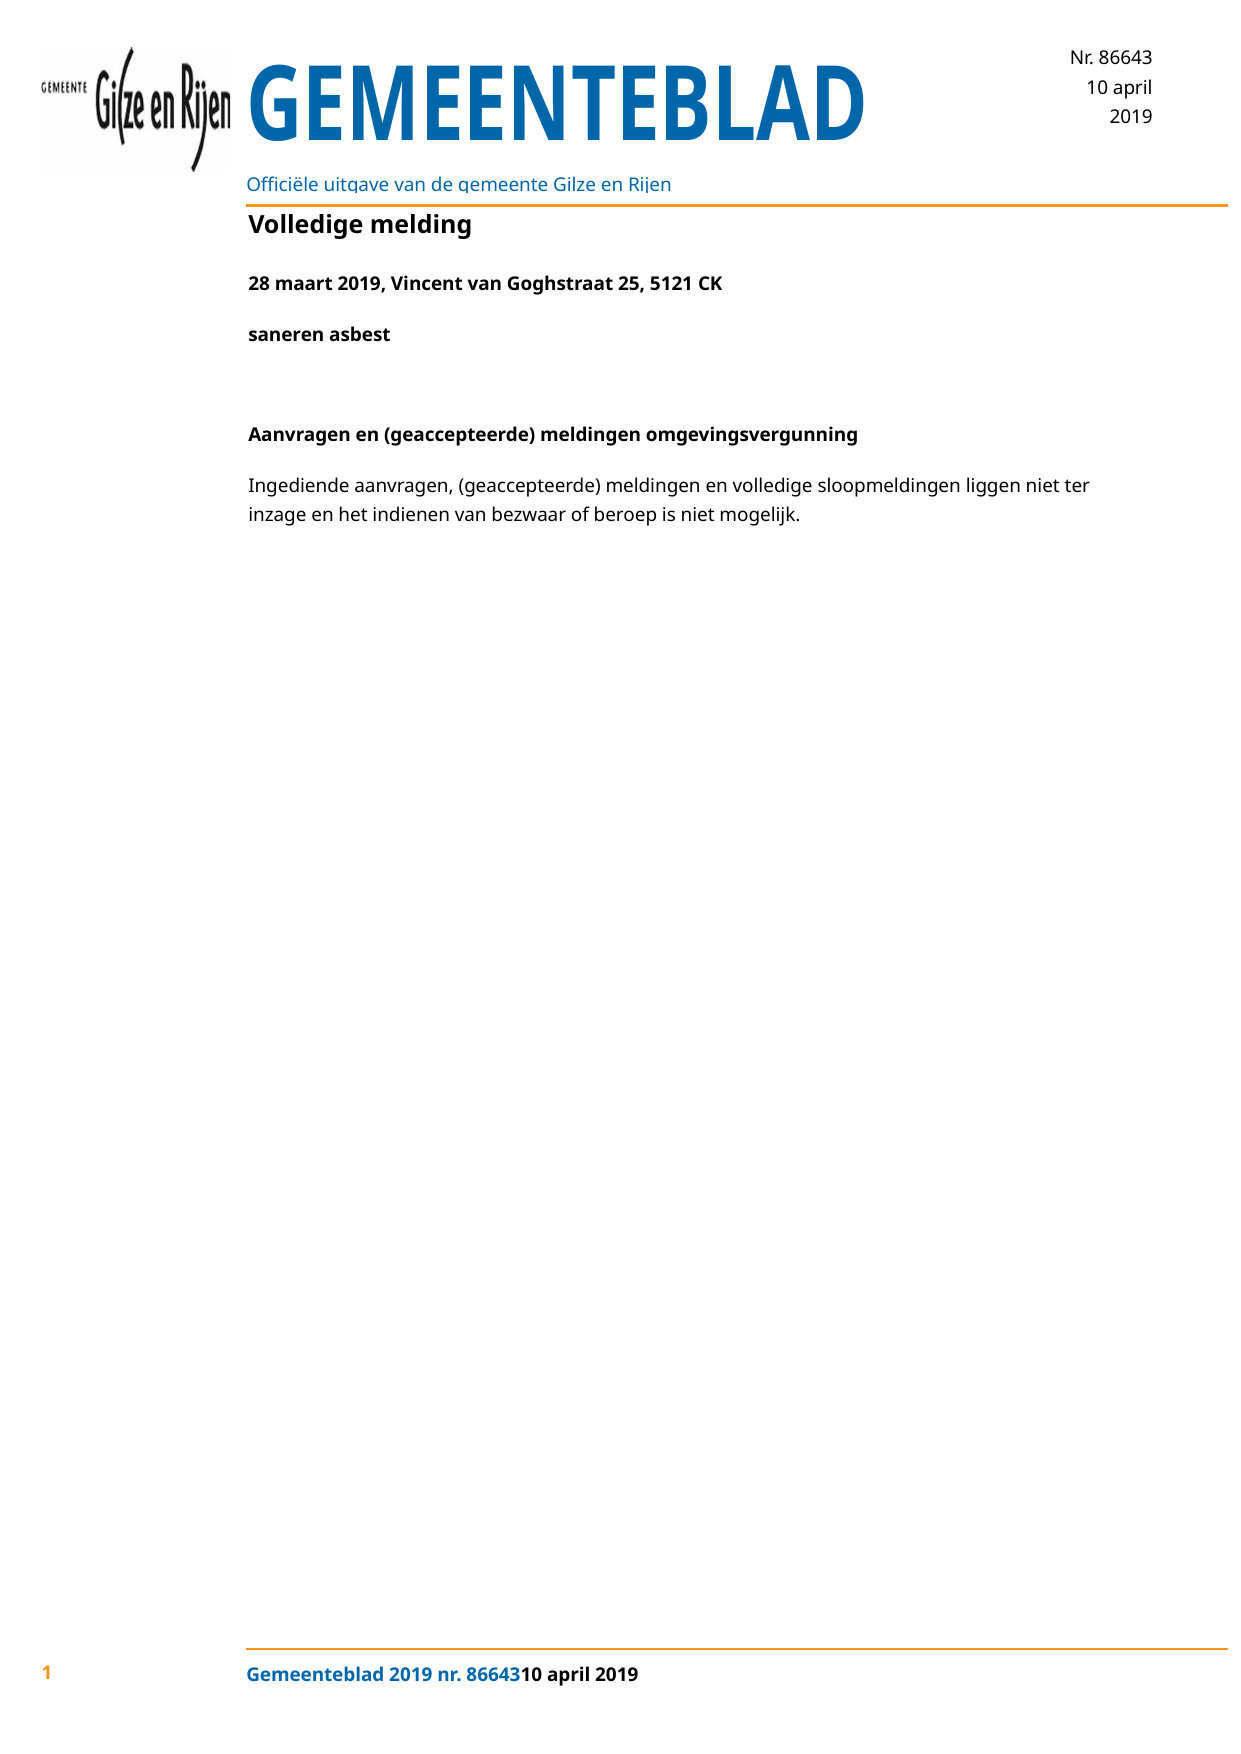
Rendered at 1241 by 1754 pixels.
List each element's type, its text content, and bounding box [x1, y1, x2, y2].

picture [41, 47, 231, 172]
text Volledige melding [248, 207, 1152, 241]
text saneren asbest [248, 321, 1152, 346]
text Aanvragen en (geaccepteerde) meldingen omgevingsvergunning [248, 422, 1152, 447]
text Ingediende aanvragen, (geaccepteerde) meldingen en volledige sloopmeldingen liggen niet ter inzage en het indienen van bezwaar of beroep is niet mogelijk. [248, 472, 1152, 527]
text 28 maart 2019, Vincent van Goghstraat 25, 5121 CK [248, 270, 1152, 296]
